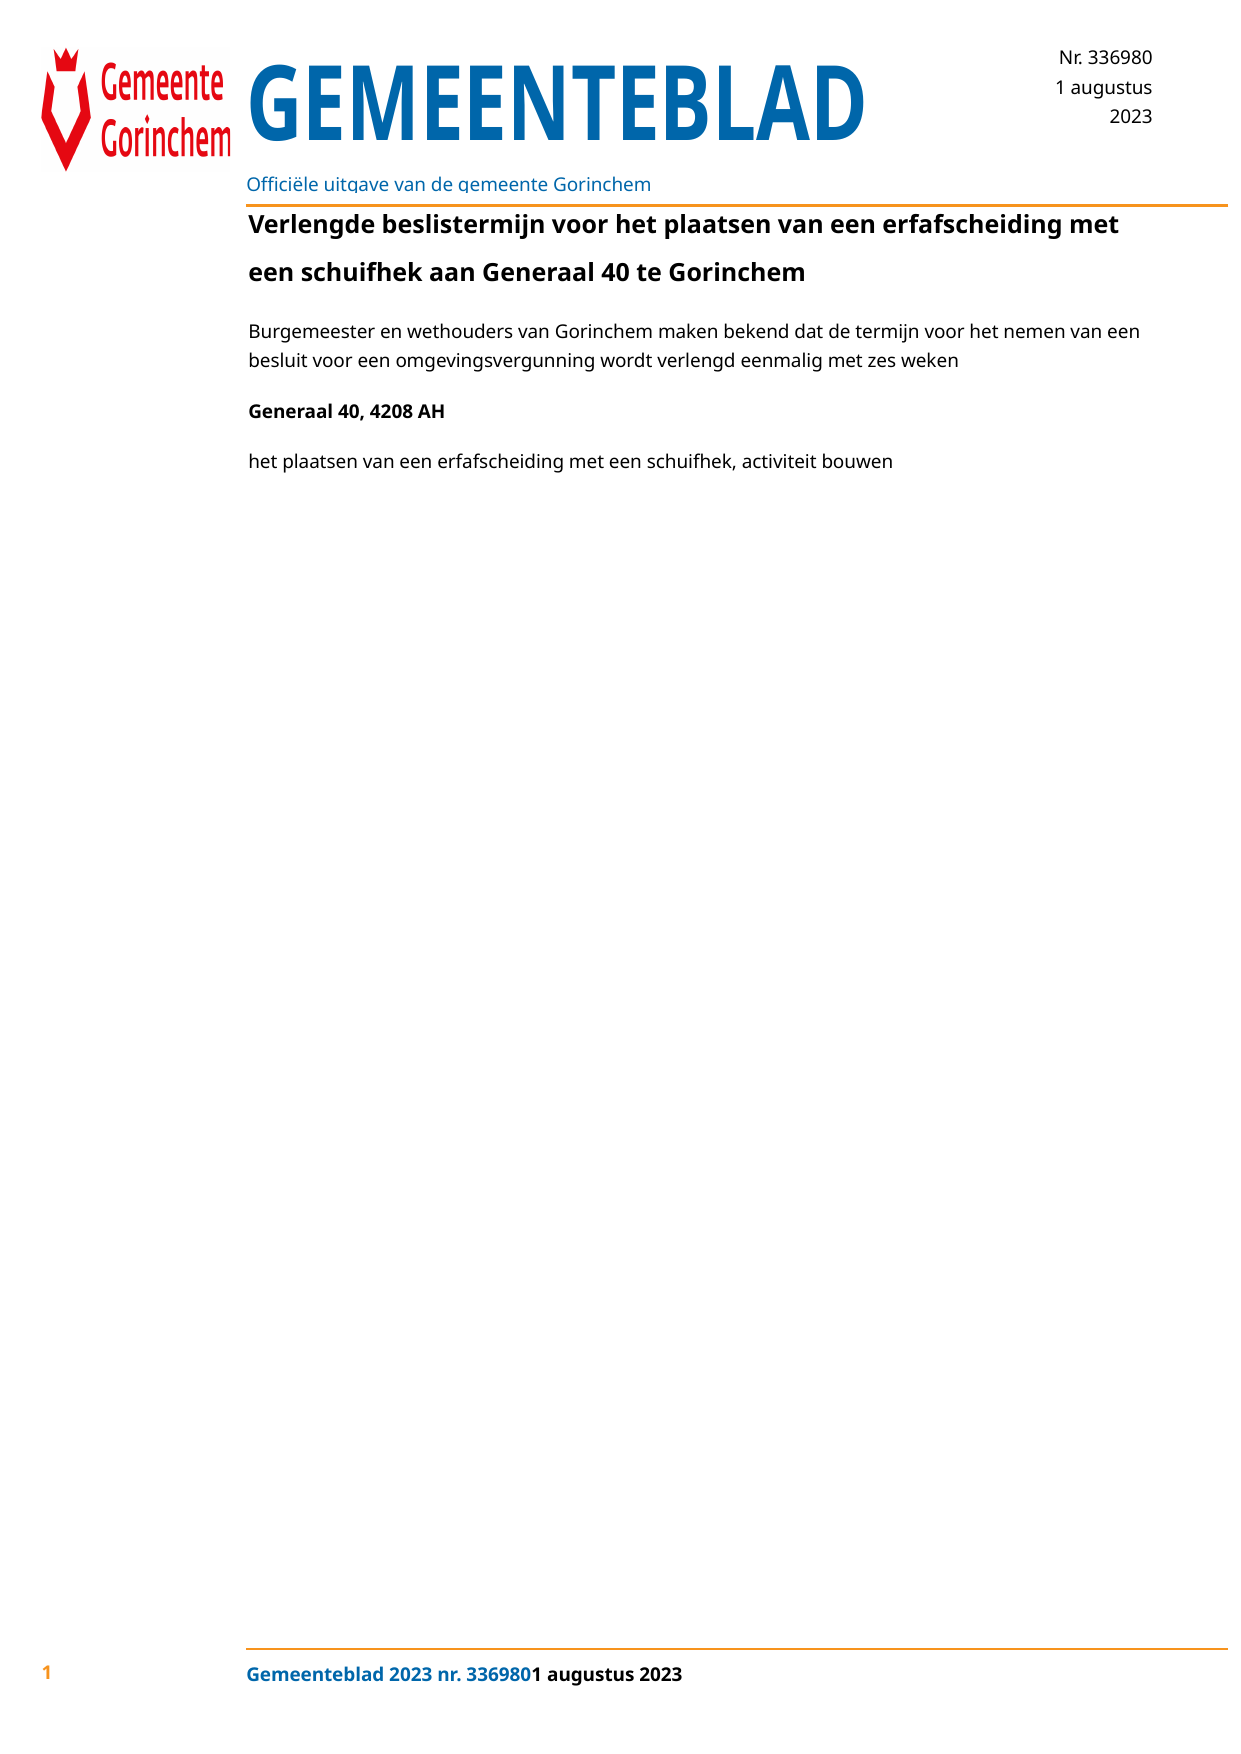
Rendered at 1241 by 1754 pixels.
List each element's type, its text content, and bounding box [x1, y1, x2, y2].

text Verlengde beslistermijn voor het plaatsen van een erfafscheiding met een schuifhek aan Generaal 40 te Gorinchem [248, 207, 1152, 288]
text het plaatsen van een erfafscheiding met een schuifhek, activiteit bouwen [248, 448, 1152, 474]
text Burgemeester en wethouders van Gorinchem maken bekend dat de termijn voor het nemen van een besluit voor een omgevingsvergunning wordt verlengd eenmalig met zes weken [248, 318, 1152, 373]
picture [41, 47, 231, 172]
text Generaal 40, 4208 AH [248, 398, 1152, 424]
